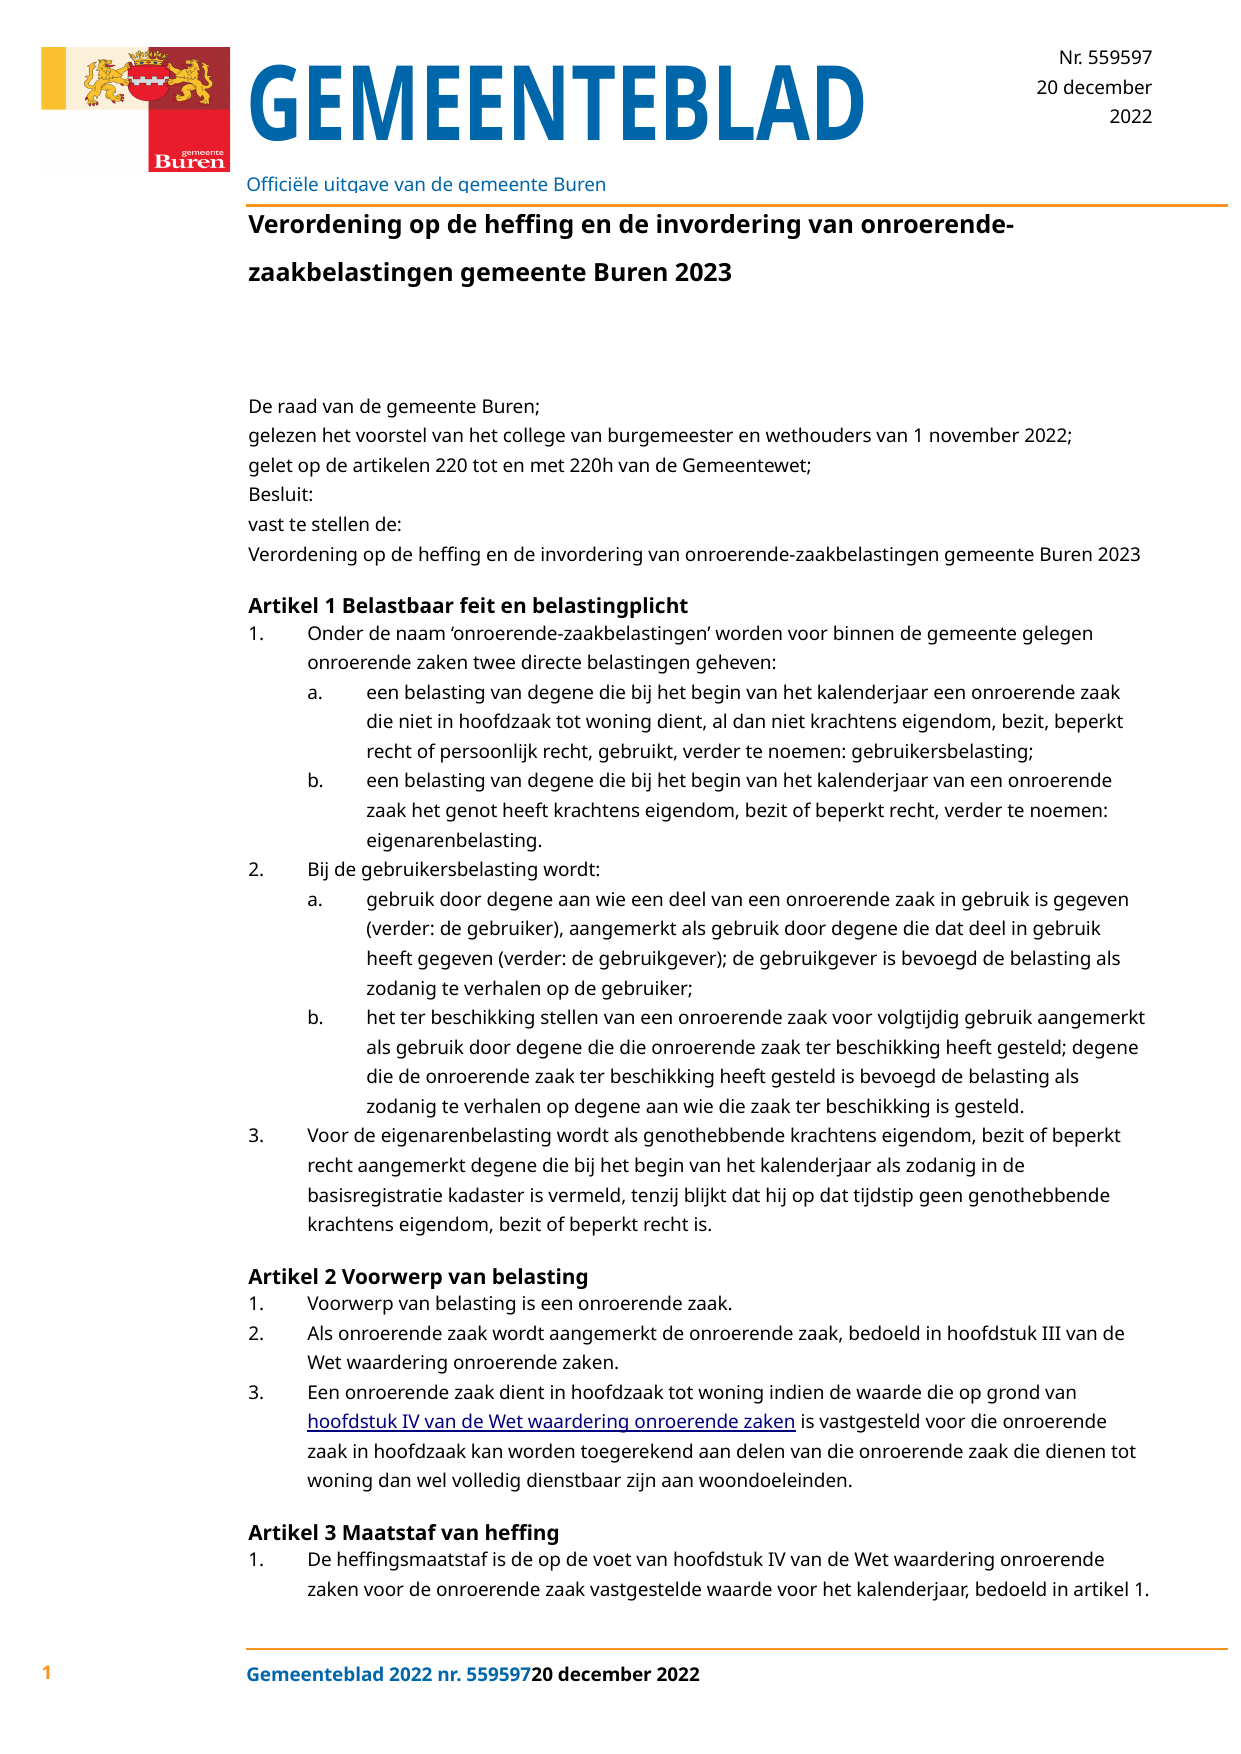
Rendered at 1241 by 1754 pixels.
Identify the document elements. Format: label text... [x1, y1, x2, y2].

list Als onroerende zaak wordt aangemerkt de onroerende zaak, bedoeld in hoofdstuk III van de Wet waardering onroerende zaken. [248, 1320, 1152, 1375]
list De heffingsmaatstaf is de op de voet van hoofdstuk IV van de Wet waardering onroerende zaken voor de onroerende zaak vastgestelde waarde voor het kalenderjaar, bedoeld in artikel 1. [248, 1547, 1152, 1602]
list een belasting van degene die bij het begin van het kalenderjaar een onroerende zaak die niet in hoofdzaak tot woning dient, al dan niet krachtens eigendom, bezit, beperkt recht of persoonlijk recht, gebruikt, verder te noemen: gebruikersbelasting; [307, 679, 1152, 764]
text De raad van de gemeente Buren; [248, 393, 1152, 419]
list Voorwerp van belasting is een onroerende zaak. [248, 1290, 1152, 1316]
text Verordening op de heffing en de invordering van onroerende-zaakbelastingen gemeente Buren 2023 [248, 541, 1152, 567]
list Een onroerende zaak dient in hoofdzaak tot woning indien de waarde die op grond van hoofdstuk IV van de Wet waardering onroerende zaken is vastgesteld voor die onroerende zaak in hoofdzaak kan worden toegerekend aan delen van die onroerende zaak die dienen tot woning dan wel volledig dienstbaar zijn aan woondoeleinden. [248, 1379, 1152, 1493]
text Besluit: [248, 482, 1152, 507]
list Voor de eigenarenbelasting wordt als genothebbende krachtens eigendom, bezit of beperkt recht aangemerkt degene die bij het begin van het kalenderjaar als zodanig in de basisregistratie kadaster is vermeld, tenzij blijkt dat hij op dat tijdstip geen genothebbende krachtens eigendom, bezit of beperkt recht is. [248, 1123, 1152, 1237]
list Bij de gebruikersbelasting wordt: [248, 856, 1152, 882]
picture [41, 47, 231, 172]
text vast te stellen de: [248, 511, 1152, 537]
list gebruik door degene aan wie een deel van een onroerende zaak in gebruik is gegeven (verder: de gebruiker), aangemerkt als gebruik door degene die dat deel in gebruik heeft gegeven (verder: de gebruikgever); de gebruikgever is bevoegd de belasting als zodanig te verhalen op de gebruiker; [307, 886, 1152, 1000]
list een belasting van degene die bij het begin van het kalenderjaar van een onroerende zaak het genot heeft krachtens eigendom, bezit of beperkt recht, verder te noemen: eigenarenbelasting. [307, 768, 1152, 852]
list Onder de naam ‘onroerende-zaakbelastingen’ worden voor binnen de gemeente gelegen onroerende zaken twee directe belastingen geheven: [248, 620, 1152, 675]
text Verordening op de heffing en de invordering van onroerende-zaakbelastingen gemeente Buren 2023 [248, 207, 1152, 288]
text gelezen het voorstel van het college van burgemeester en wethouders van 1 november 2022; [248, 422, 1152, 448]
list het ter beschikking stellen van een onroerende zaak voor volgtijdig gebruik aangemerkt als gebruik door degene die die onroerende zaak ter beschikking heeft gesteld; degene die de onroerende zaak ter beschikking heeft gesteld is bevoegd de belasting als zodanig te verhalen op degene aan wie die zaak ter beschikking is gesteld. [307, 1004, 1152, 1119]
text gelet op de artikelen 220 tot en met 220h van de Gemeentewet; [248, 452, 1152, 478]
text Artikel 1 Belastbaar feit en belastingplicht [248, 591, 1152, 620]
text Artikel 2 Voorwerp van belasting [248, 1262, 1152, 1290]
text Artikel 3 Maatstaf van heffing [248, 1518, 1152, 1547]
